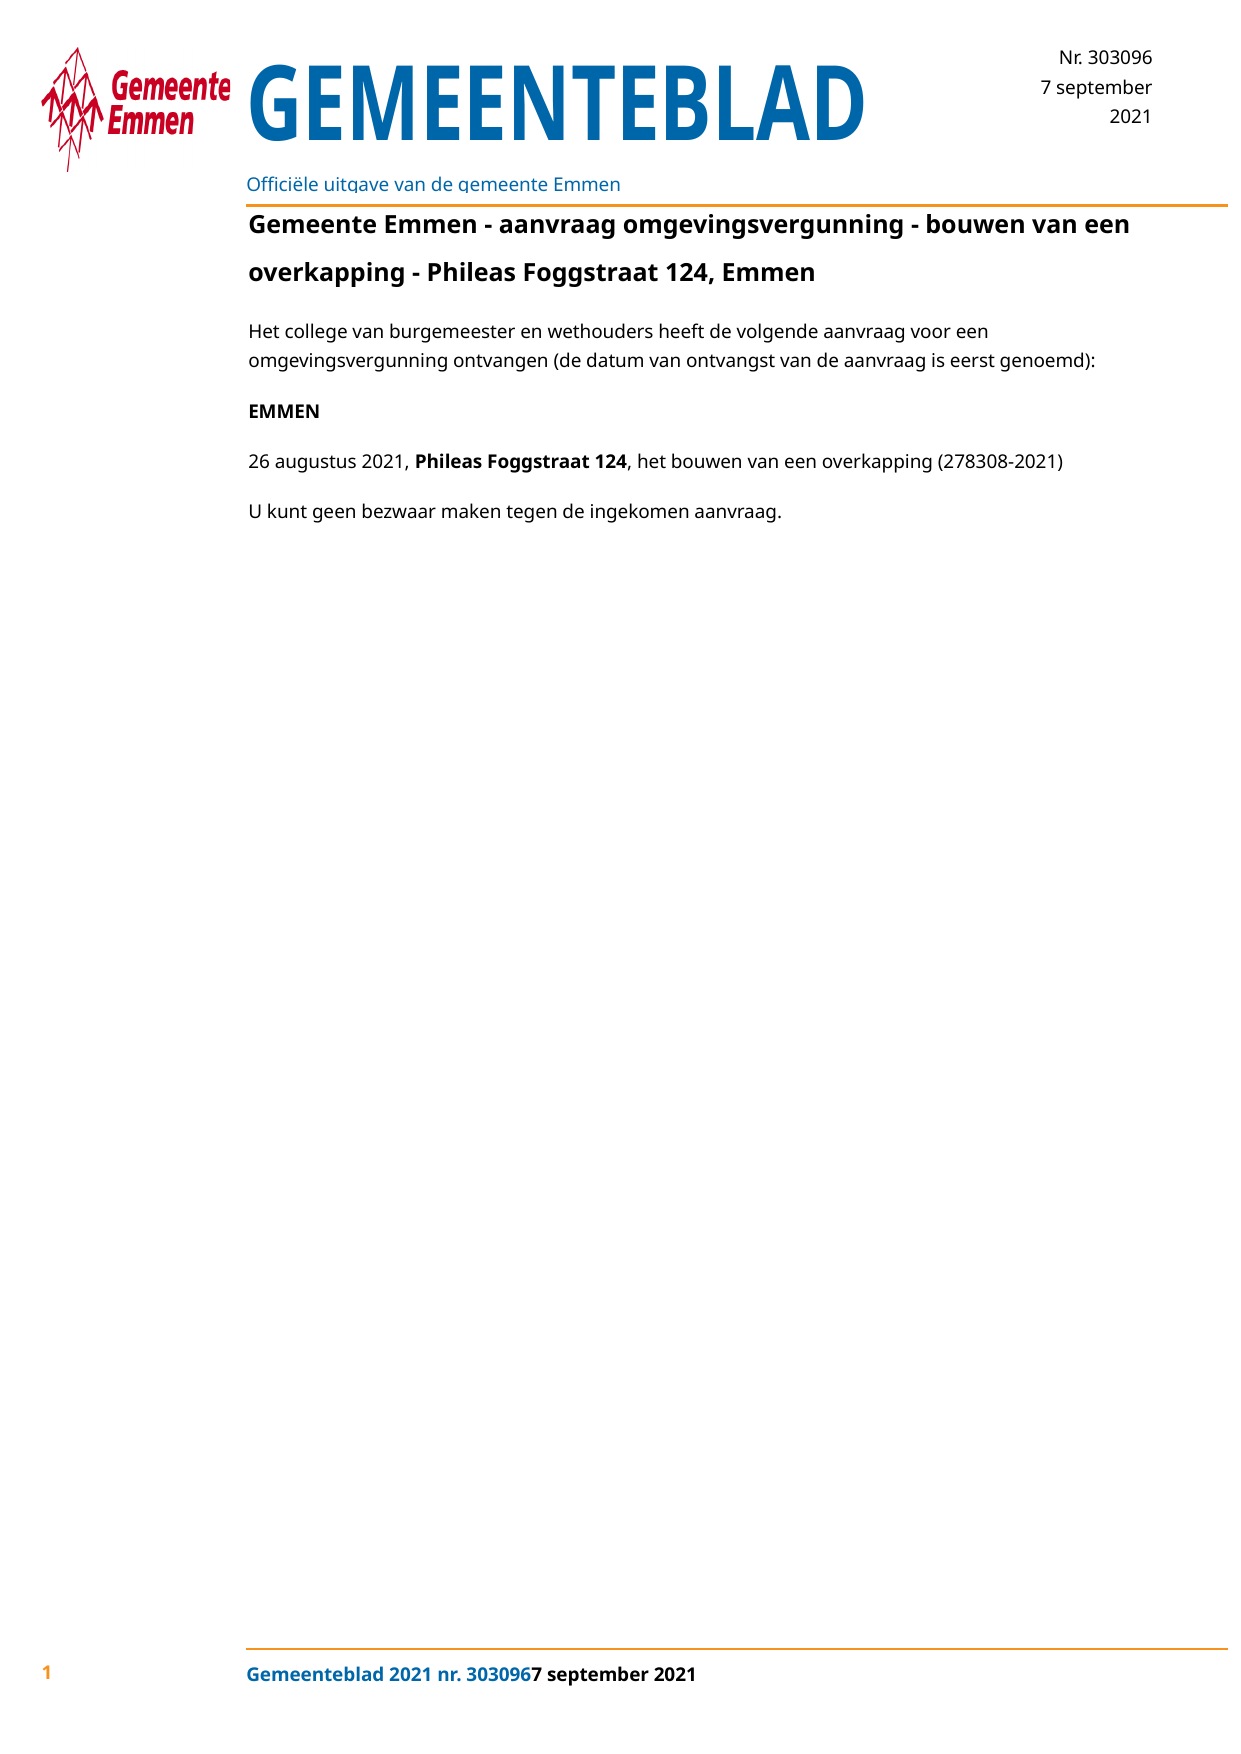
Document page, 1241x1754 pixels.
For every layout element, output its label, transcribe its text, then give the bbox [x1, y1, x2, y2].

text EMMEN [248, 398, 1152, 424]
picture [41, 47, 231, 172]
text Het college van burgemeester en wethouders heeft de volgende aanvraag voor een omgevingsvergunning ontvangen (de datum van ontvangst van de aanvraag is eerst genoemd): [248, 318, 1152, 373]
text U kunt geen bezwaar maken tegen de ingekomen aanvraag. [248, 499, 1152, 524]
text 26 augustus 2021, Phileas Foggstraat 124, het bouwen van een overkapping (278308-2021) [248, 448, 1152, 474]
text Gemeente Emmen - aanvraag omgevingsvergunning - bouwen van een overkapping - Phileas Foggstraat 124, Emmen [248, 207, 1152, 288]
